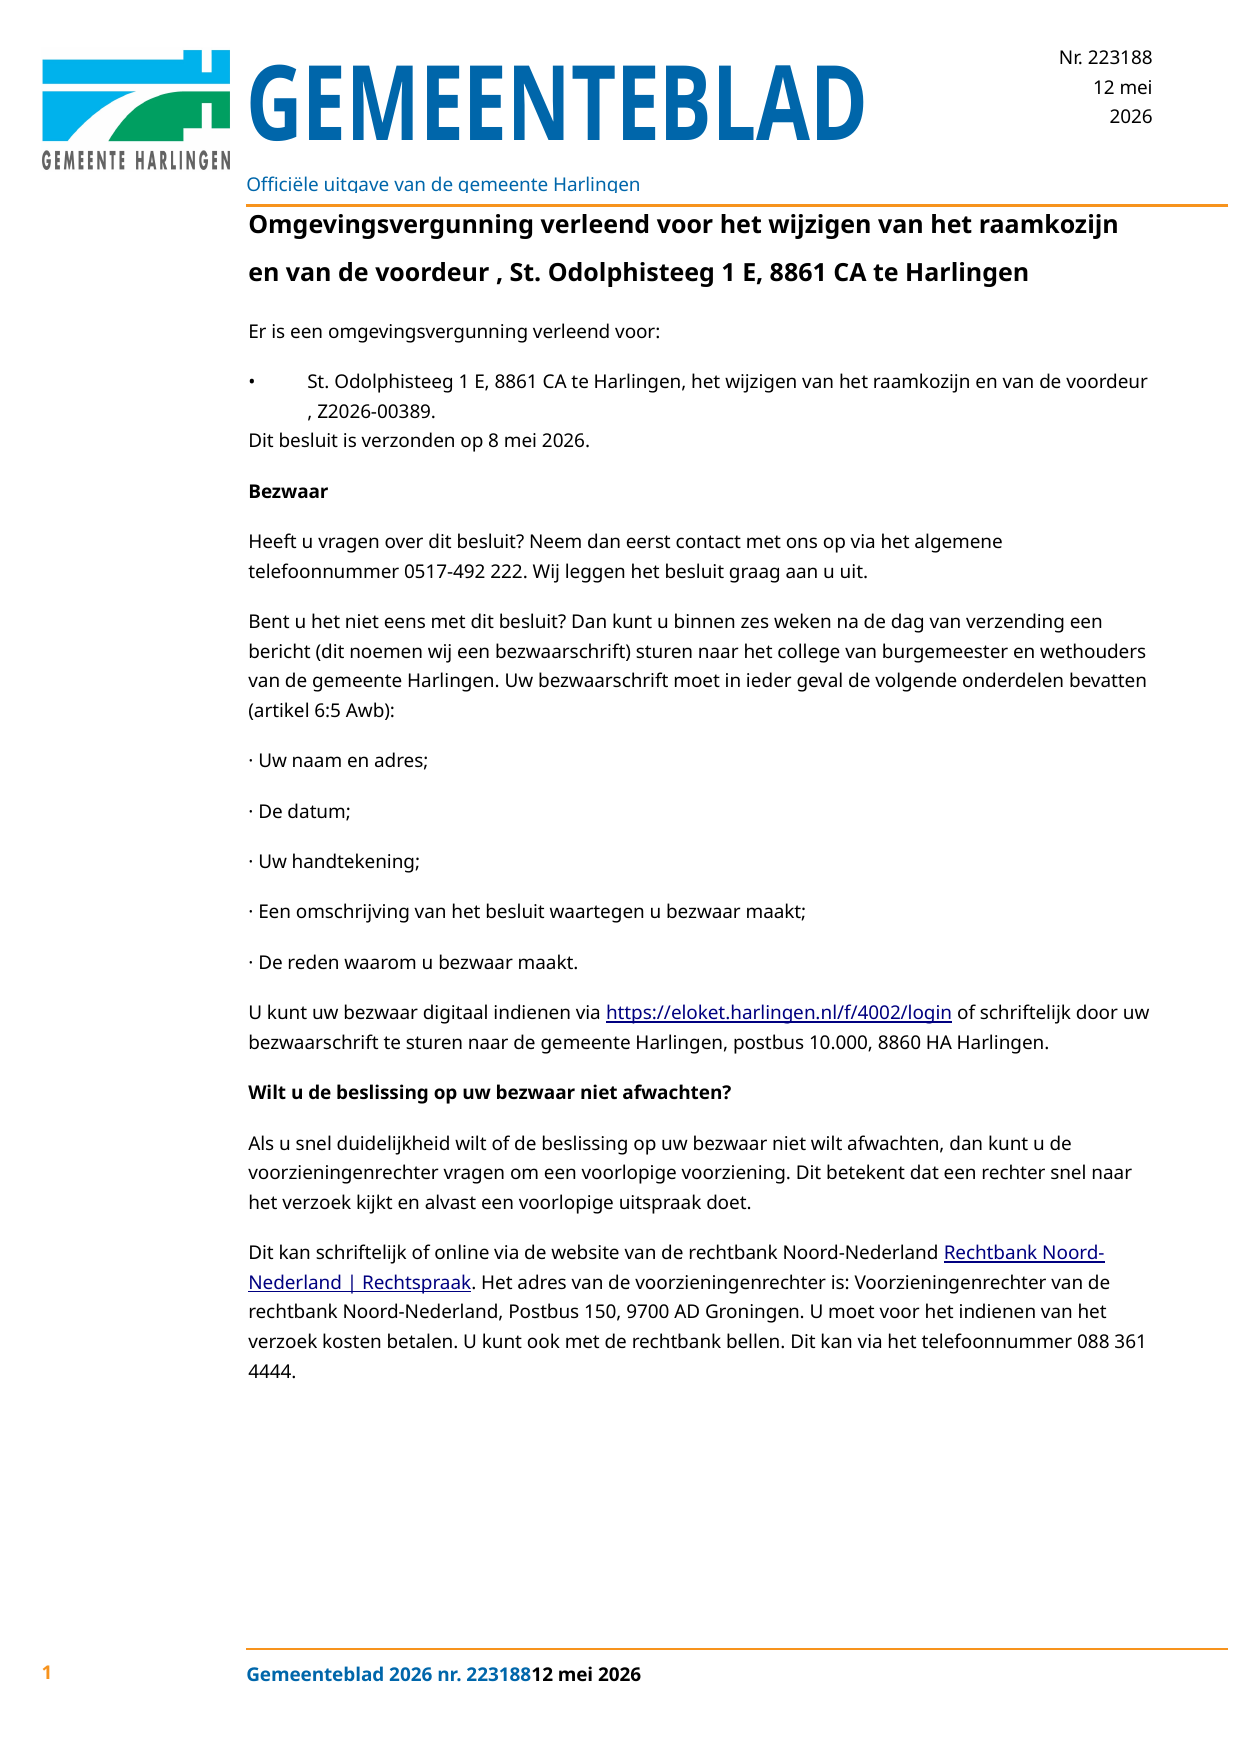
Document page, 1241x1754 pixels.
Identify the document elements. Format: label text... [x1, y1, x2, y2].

text Als u snel duidelijkheid wilt of de beslissing op uw bezwaar niet wilt afwachten, dan kunt u de voorzieningenrechter vragen om een voorlopige voorziening. Dit betekent dat een rechter snel naar het verzoek kijkt en alvast een voorlopige uitspraak doet. [248, 1130, 1152, 1215]
text Omgevingsvergunning verleend voor het wijzigen van het raamkozijn en van de voordeur , St. Odolphisteeg 1 E, 8861 CA te Harlingen [248, 207, 1152, 288]
text U kunt uw bezwaar digitaal indienen via https://eloket.harlingen.nl/f/4002/login of schriftelijk door uw bezwaarschrift te sturen naar de gemeente Harlingen, postbus 10.000, 8860 HA Harlingen. [248, 999, 1152, 1055]
picture [41, 47, 231, 172]
text Er is een omgevingsvergunning verleend voor: [248, 318, 1152, 344]
text · Uw handtekening; [248, 848, 1152, 874]
text · De reden waarom u bezwaar maakt. [248, 949, 1152, 975]
text · Een omschrijving van het besluit waartegen u bezwaar maakt; [248, 899, 1152, 924]
text · De datum; [248, 798, 1152, 824]
text Dit kan schriftelijk of online via de website van de rechtbank Noord-Nederland Rechtbank Noord-Nederland | Rechtspraak. Het adres van de voorzieningenrechter is: Voorzieningenrechter van de rechtbank Noord-Nederland, Postbus 150, 9700 AD Groningen. U moet voor het indienen van het verzoek kosten betalen. U kunt ook met de rechtbank bellen. Dit kan via het telefoonnummer 088 361 4444. [248, 1239, 1152, 1384]
text Wilt u de beslissing op uw bezwaar niet afwachten? [248, 1079, 1152, 1105]
text Heeft u vragen over dit besluit? Neem dan eerst contact met ons op via het algemene telefoonnummer 0517-492 222. Wij leggen het besluit graag aan u uit. [248, 528, 1152, 584]
text Dit besluit is verzonden op 8 mei 2026. [248, 427, 1152, 453]
text Bezwaar [248, 478, 1152, 504]
list St. Odolphisteeg 1 E, 8861 CA te Harlingen, het wijzigen van het raamkozijn en van de voordeur , Z2026-00389. [248, 368, 1152, 424]
text Bent u het niet eens met dit besluit? Dan kunt u binnen zes weken na de dag van verzending een bericht (dit noemen wij een bezwaarschrift) sturen naar het college van burgemeester en wethouders van de gemeente Harlingen. Uw bezwaarschrift moet in ieder geval de volgende onderdelen bevatten (artikel 6:5 Awb): [248, 608, 1152, 723]
text · Uw naam en adres; [248, 747, 1152, 773]
